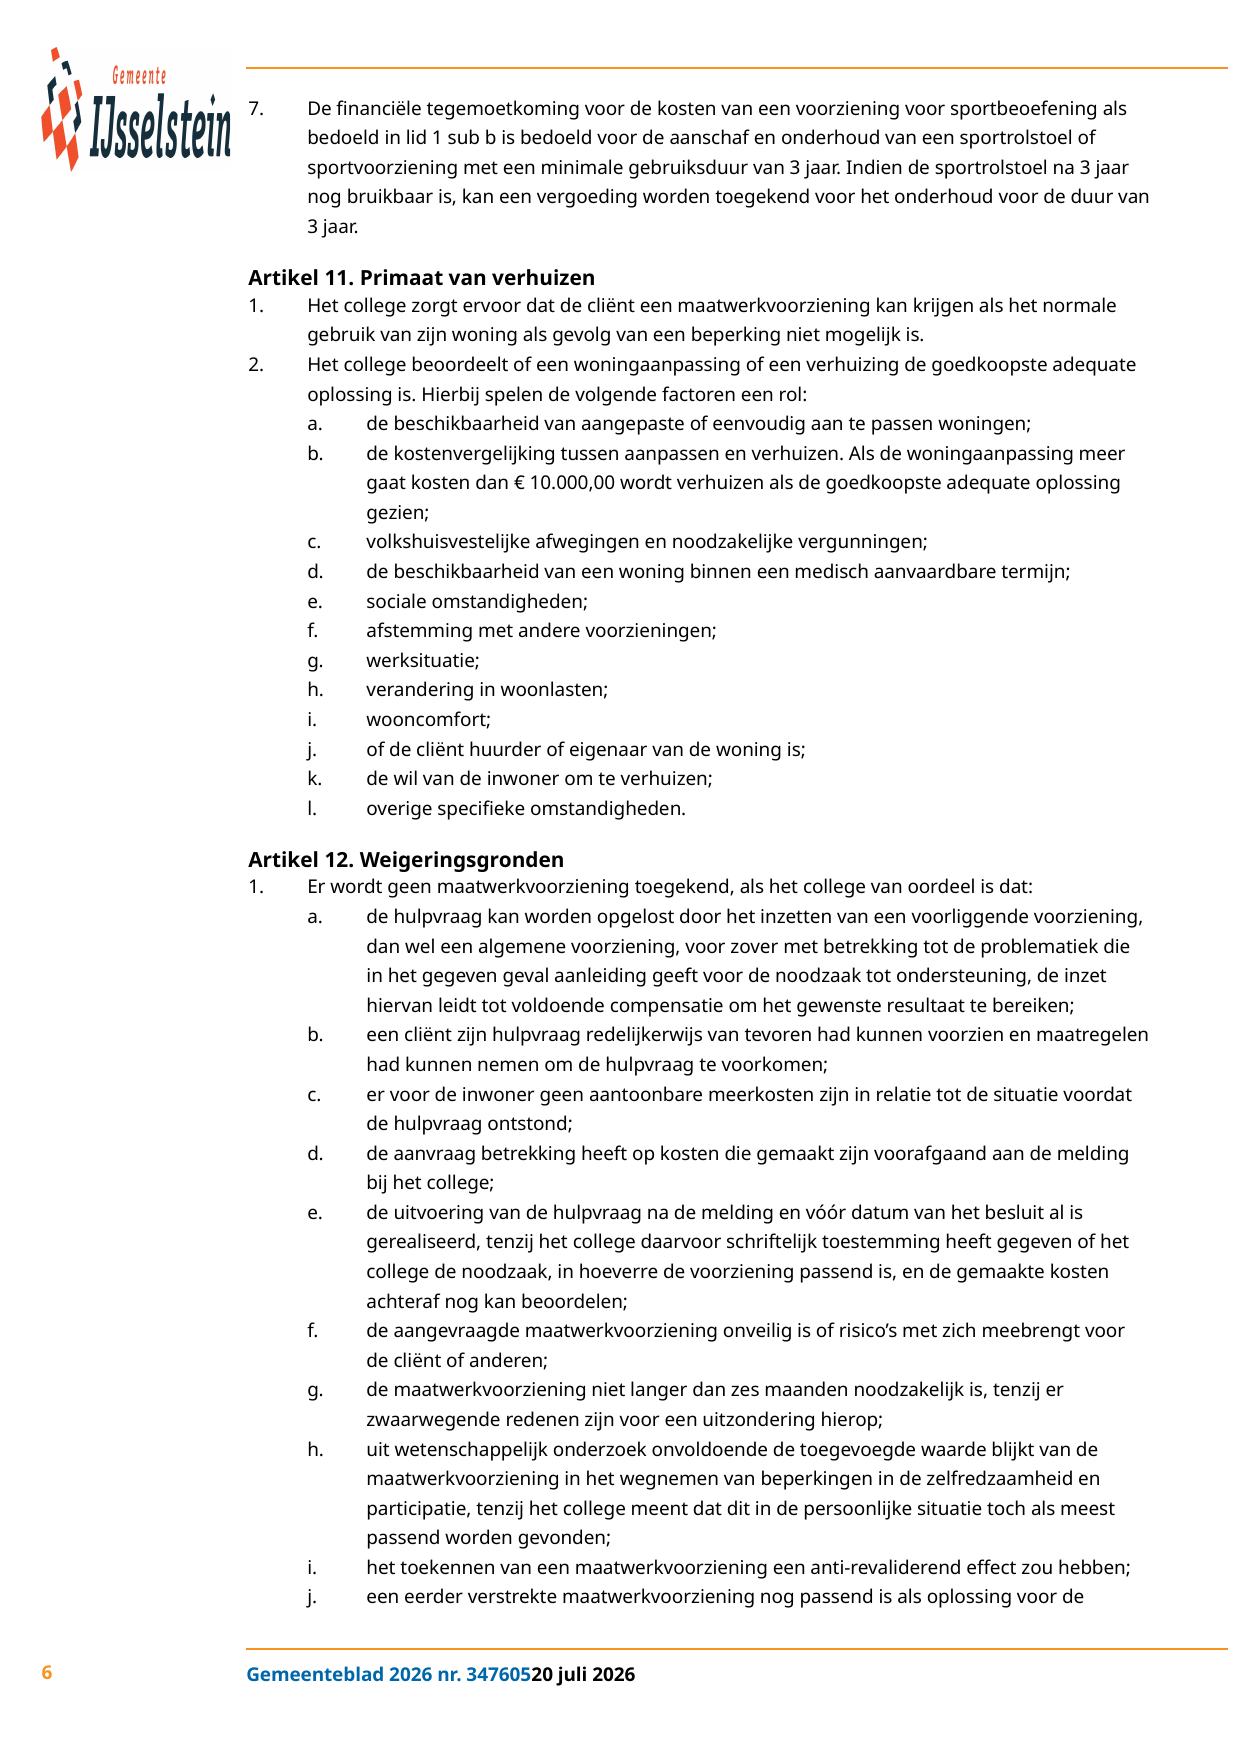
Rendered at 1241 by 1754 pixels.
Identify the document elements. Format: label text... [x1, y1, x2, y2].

list volkshuisvestelijke afwegingen en noodzakelijke vergunningen; [307, 529, 1152, 554]
list sociale omstandigheden; [307, 588, 1152, 613]
list er voor de inwoner geen aantoonbare meerkosten zijn in relatie tot de situatie voordat de hulpvraag ontstond; [307, 1081, 1152, 1136]
list afstemming met andere voorzieningen; [307, 617, 1152, 643]
list de maatwerkvoorziening niet langer dan zes maanden noodzakelijk is, tenzij er zwaarwegende redenen zijn voor een uitzondering hierop; [307, 1377, 1152, 1432]
text Artikel 11. Primaat van verhuizen [248, 263, 1152, 292]
picture [41, 47, 231, 172]
list de aanvraag betrekking heeft op kosten die gemaakt zijn voorafgaand aan de melding bij het college; [307, 1140, 1152, 1195]
list De financiële tegemoetkoming voor de kosten van een voorziening voor sportbeoefening als bedoeld in lid 1 sub b is bedoeld voor de aanschaf en onderhoud van een sportrolstoel of sportvoorziening met een minimale gebruiksduur van 3 jaar. Indien de sportrolstoel na 3 jaar nog bruikbaar is, kan een vergoeding worden toegekend voor het onderhoud voor de duur van 3 jaar. [248, 95, 1152, 239]
list verandering in woonlasten; [307, 677, 1152, 702]
list Het college beoordeelt of een woningaanpassing of een verhuizing de goedkoopste adequate oplossing is. Hierbij spelen de volgende factoren een rol: [248, 351, 1152, 406]
list of de cliënt huurder of eigenaar van de woning is; [307, 736, 1152, 761]
list de hulpvraag kan worden opgelost door het inzetten van een voorliggende voorziening, dan wel een algemene voorziening, voor zover met betrekking tot de problematiek die in het gegeven geval aanleiding geeft voor de noodzaak tot ondersteuning, de inzet hiervan leidt tot voldoende compensatie om het gewenste resultaat te bereiken; [307, 903, 1152, 1018]
list uit wetenschappelijk onderzoek onvoldoende de toegevoegde waarde blijkt van de maatwerkvoorziening in het wegnemen van beperkingen in de zelfredzaamheid en participatie, tenzij het college meent dat dit in de persoonlijke situatie toch als meest passend worden gevonden; [307, 1436, 1152, 1550]
list een eerder verstrekte maatwerkvoorziening nog passend is als oplossing voor de [307, 1584, 1152, 1609]
list werksituatie; [307, 647, 1152, 673]
list wooncomfort; [307, 706, 1152, 732]
list de beschikbaarheid van aangepaste of eenvoudig aan te passen woningen; [307, 410, 1152, 436]
list het toekennen van een maatwerkvoorziening een anti-revaliderend effect zou hebben; [307, 1554, 1152, 1580]
list overige specifieke omstandigheden. [307, 795, 1152, 821]
list de kostenvergelijking tussen aanpassen en verhuizen. Als de woningaanpassing meer gaat kosten dan € 10.000,00 wordt verhuizen als de goedkoopste adequate oplossing gezien; [307, 440, 1152, 525]
list een cliënt zijn hulpvraag redelijkerwijs van tevoren had kunnen voorzien en maatregelen had kunnen nemen om de hulpvraag te voorkomen; [307, 1022, 1152, 1077]
list de aangevraagde maatwerkvoorziening onveilig is of risico’s met zich meebrengt voor de cliënt of anderen; [307, 1317, 1152, 1373]
list Het college zorgt ervoor dat de cliënt een maatwerkvoorziening kan krijgen als het normale gebruik van zijn woning als gevolg van een beperking niet mogelijk is. [248, 292, 1152, 347]
list Er wordt geen maatwerkvoorziening toegekend, als het college van oordeel is dat: [248, 874, 1152, 899]
text Artikel 12. Weigeringsgronden [248, 845, 1152, 874]
list de wil van de inwoner om te verhuizen; [307, 765, 1152, 791]
list de uitvoering van de hulpvraag na de melding en vóór datum van het besluit al is gerealiseerd, tenzij het college daarvoor schriftelijk toestemming heeft gegeven of het college de noodzaak, in hoeverre de voorziening passend is, en de gemaakte kosten achteraf nog kan beoordelen; [307, 1199, 1152, 1314]
list de beschikbaarheid van een woning binnen een medisch aanvaardbare termijn; [307, 558, 1152, 584]
